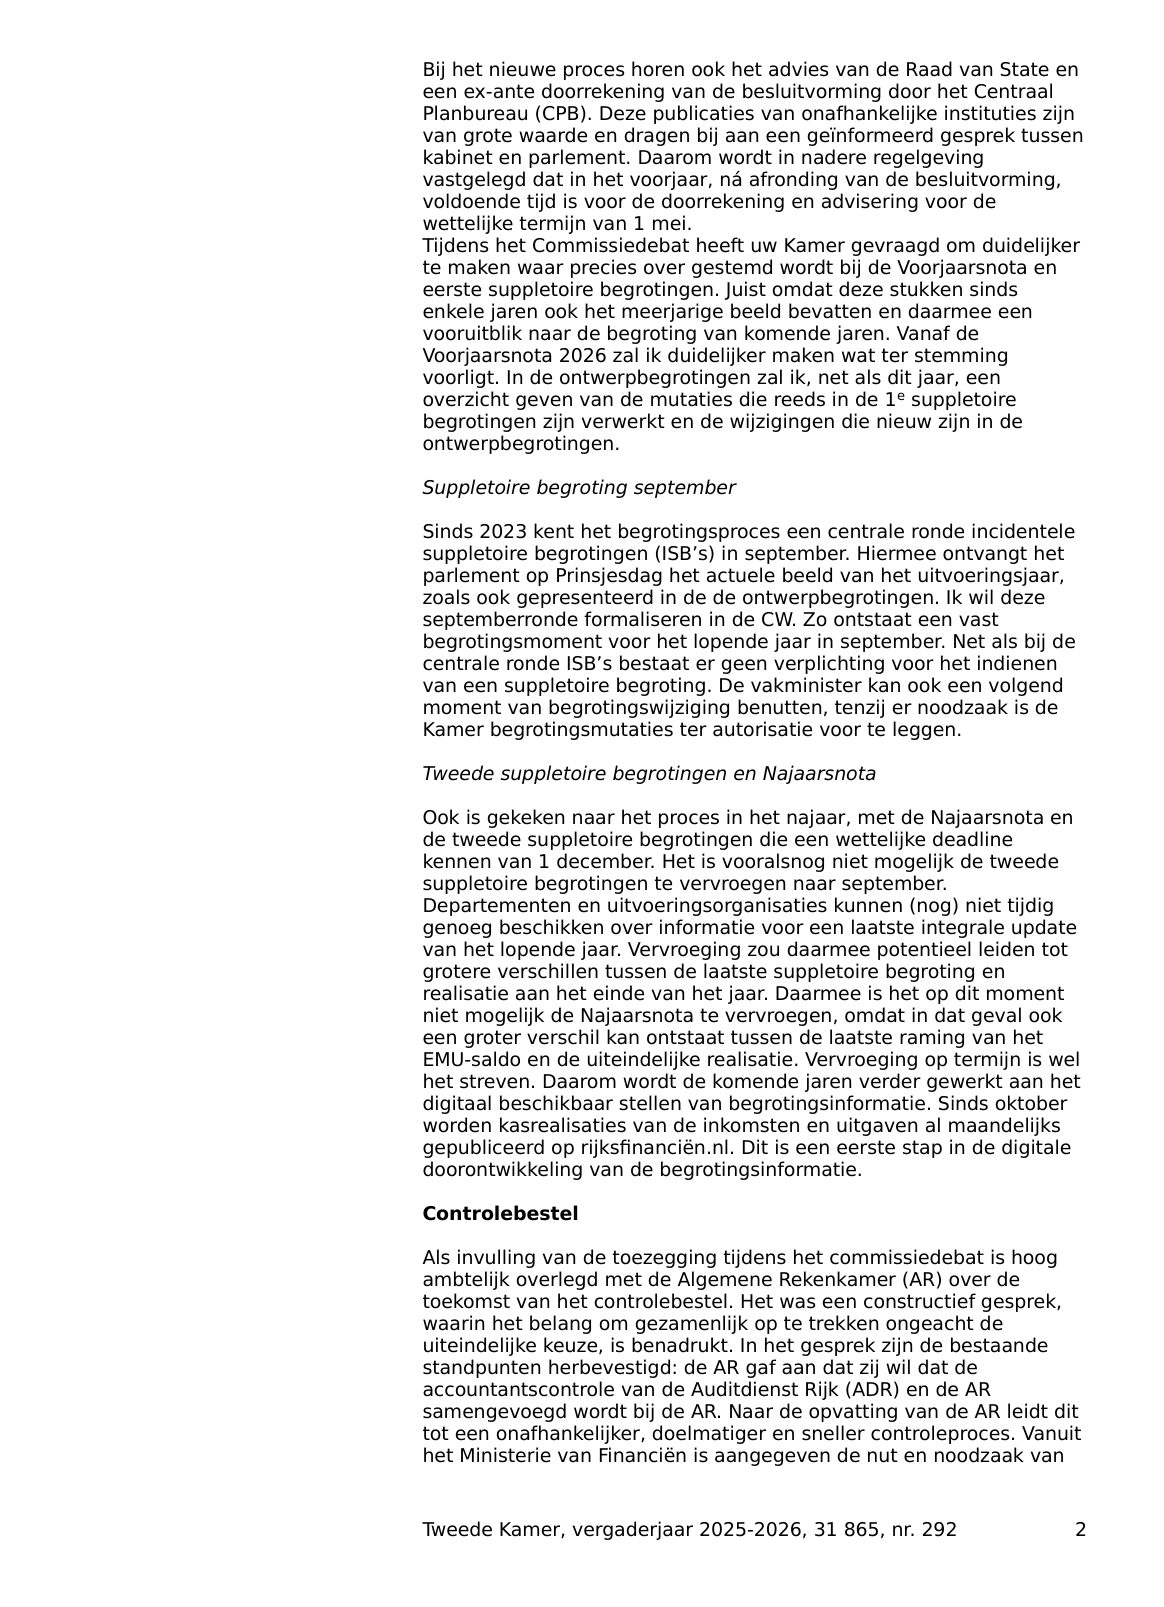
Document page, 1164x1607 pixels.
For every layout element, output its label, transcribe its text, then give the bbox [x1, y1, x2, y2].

text Sinds 2023 kent het begrotingsproces een centrale ronde incidentele suppletoire begrotingen (ISB’s) in september. Hiermee ontvangt het parlement op Prinsjesdag het actuele beeld van het uitvoeringsjaar, zoals ook gepresenteerd in de de ontwerpbegrotingen. Ik wil deze septemberronde formaliseren in de CW. Zo ontstaat een vast begrotingsmoment voor het lopende jaar in september. Net als bij de centrale ronde ISB’s bestaat er geen verplichting voor het indienen van een suppletoire begroting. De vakminister kan ook een volgend moment van begrotingswijziging benutten, tenzij er noodzaak is de Kamer begrotingsmutaties ter autorisatie voor te leggen. [422, 521, 1087, 741]
subtitle Tweede suppletoire begrotingen en Najaarsnota [422, 763, 1087, 785]
subtitle Suppletoire begroting september [422, 477, 1087, 499]
text Bij het nieuwe proces horen ook het advies van de Raad van State en een ex-ante doorrekening van de besluitvorming door het Centraal Planbureau (CPB). Deze publicaties van onafhankelijke instituties zijn van grote waarde en dragen bij aan een geïnformeerd gesprek tussen kabinet en parlement. Daarom wordt in nadere regelgeving vastgelegd dat in het voorjaar, ná afronding van de besluitvorming, voldoende tijd is voor de doorrekening en advisering voor de wettelijke termijn van 1 mei. [422, 59, 1087, 235]
subtitle Controlebestel [422, 1203, 1087, 1225]
text Tijdens het Commissiedebat heeft uw Kamer gevraagd om duidelijker te maken waar precies over gestemd wordt bij de Voorjaarsnota en eerste suppletoire begrotingen. Juist omdat deze stukken sinds enkele jaren ook het meerjarige beeld bevatten en daarmee een vooruitblik naar de begroting van komende jaren. Vanaf de Voorjaarsnota 2026 zal ik duidelijker maken wat ter stemming voorligt. In de ontwerpbegrotingen zal ik, net als dit jaar, een overzicht geven van de mutaties die reeds in de 1e suppletoire begrotingen zijn verwerkt en de wijzigingen die nieuw zijn in de ontwerpbegrotingen. [422, 235, 1087, 455]
text Ook is gekeken naar het proces in het najaar, met de Najaarsnota en de tweede suppletoire begrotingen die een wettelijke deadline kennen van 1 december. Het is vooralsnog niet mogelijk de tweede suppletoire begrotingen te vervroegen naar september. Departementen en uitvoeringsorganisaties kunnen (nog) niet tijdig genoeg beschikken over informatie voor een laatste integrale update van het lopende jaar. Vervroeging zou daarmee potentieel leiden tot grotere verschillen tussen de laatste suppletoire begroting en realisatie aan het einde van het jaar. Daarmee is het op dit moment niet mogelijk de Najaarsnota te vervroegen, omdat in dat geval ook een groter verschil kan ontstaat tussen de laatste raming van het EMU-saldo en de uiteindelijke realisatie. Vervroeging op termijn is wel het streven. Daarom wordt de komende jaren verder gewerkt aan het digitaal beschikbaar stellen van begrotingsinformatie. Sinds oktober worden kasrealisaties van de inkomsten en uitgaven al maandelijks gepubliceerd op rijksfinanciën.nl. Dit is een eerste stap in de digitale doorontwikkeling van de begrotingsinformatie. [422, 807, 1087, 1181]
text Als invulling van de toezegging tijdens het commissiedebat is hoog ambtelijk overlegd met de Algemene Rekenkamer (AR) over de toekomst van het controlebestel. Het was een constructief gesprek, waarin het belang om gezamenlijk op te trekken ongeacht de uiteindelijke keuze, is benadrukt. In het gesprek zijn de bestaande standpunten herbevestigd: de AR gaf aan dat zij wil dat de accountantscontrole van de Auditdienst Rijk (ADR) en de AR samengevoegd wordt bij de AR. Naar de opvatting van de AR leidt dit tot een onafhankelijker, doelmatiger en sneller controleproces. Vanuit het Ministerie van Financiën is aangegeven de nut en noodzaak van [422, 1247, 1087, 1467]
